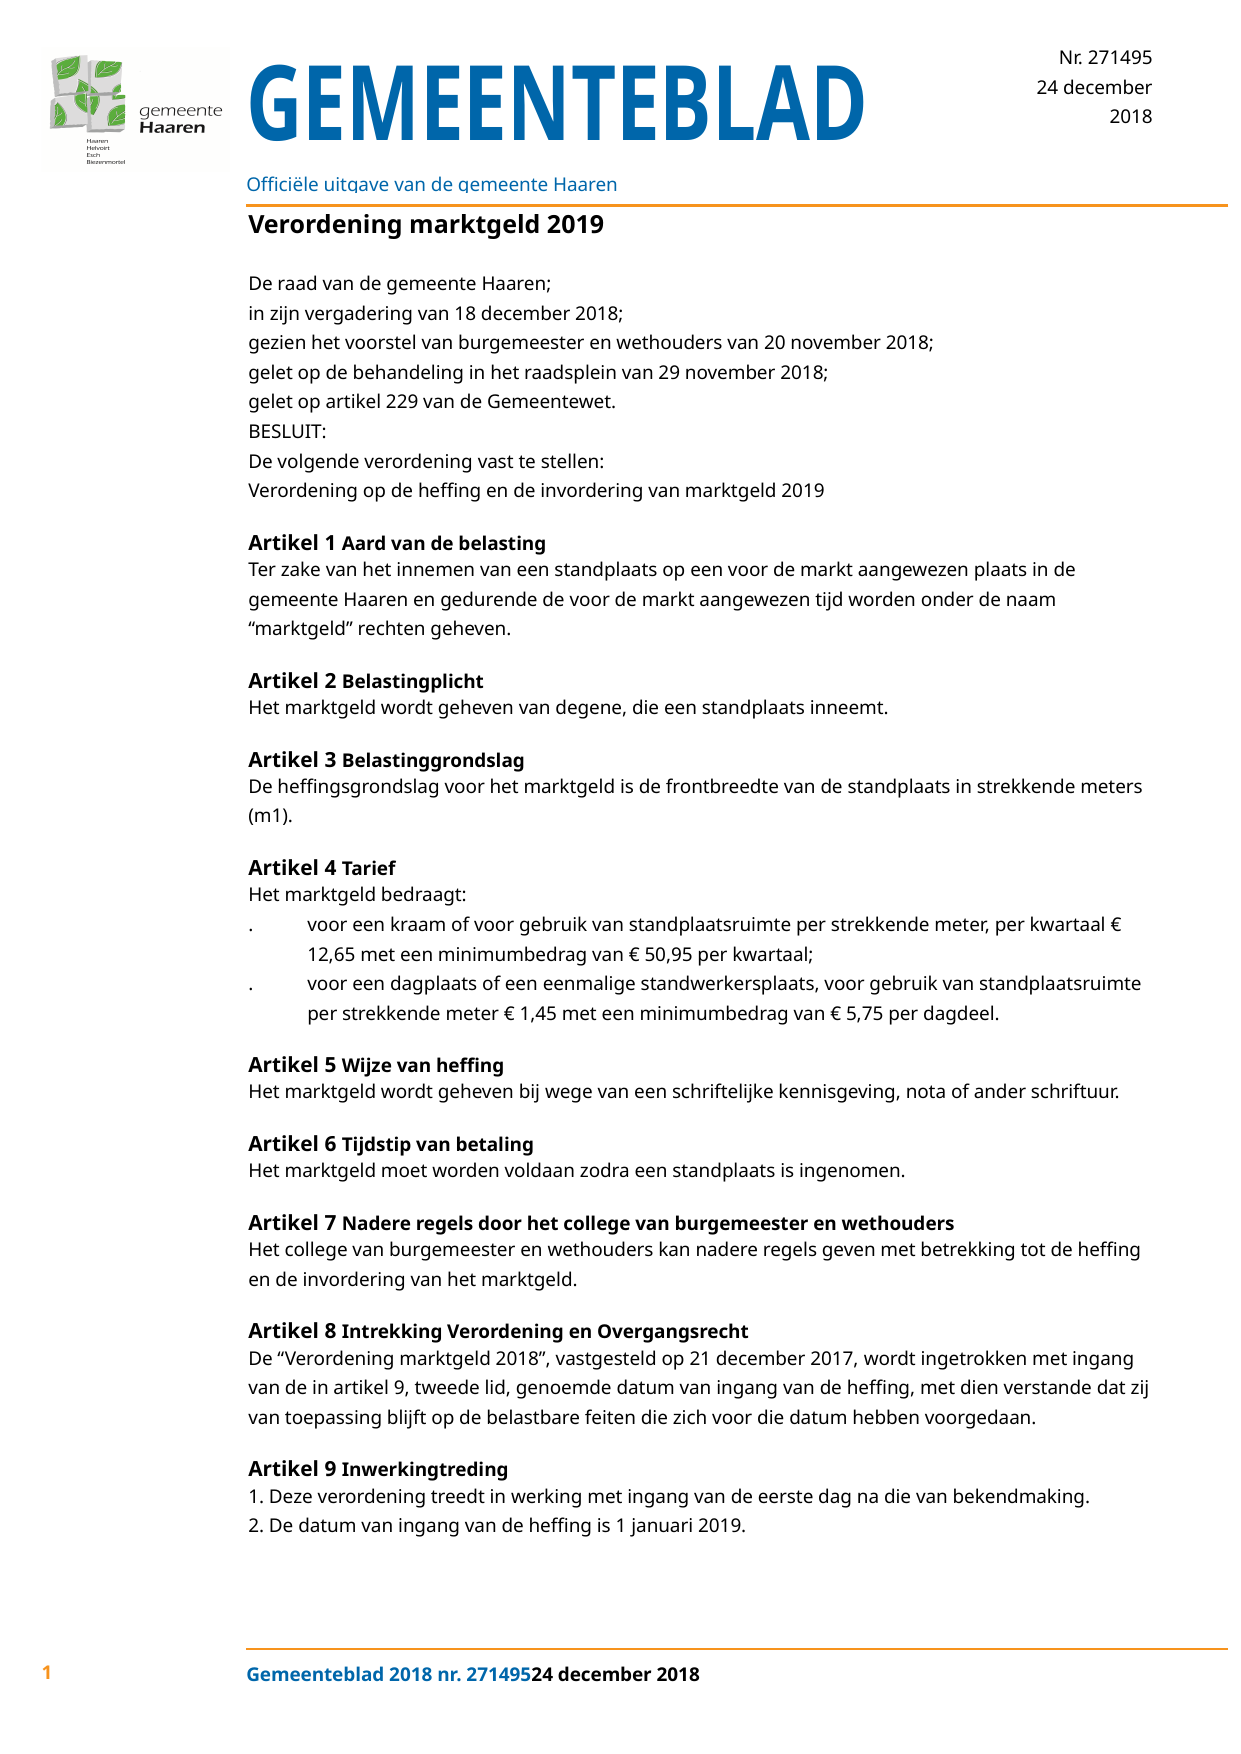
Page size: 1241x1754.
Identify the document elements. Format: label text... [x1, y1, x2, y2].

text Artikel 4 Tarief [248, 853, 1152, 882]
text De heffingsgrondslag voor het marktgeld is de frontbreedte van de standplaats in strekkende meters (m1). [248, 773, 1152, 828]
text 1. Deze verordening treedt in werking met ingang van de eerste dag na die van bekendmaking. [248, 1483, 1152, 1509]
text Ter zake van het innemen van een standplaats op een voor de markt aangewezen plaats in de gemeente Haaren en gedurende de voor de markt aangewezen tijd worden onder de naam “marktgeld” rechten geheven. [248, 556, 1152, 641]
text gelet op artikel 229 van de Gemeentewet. [248, 389, 1152, 414]
text Het marktgeld wordt geheven bij wege van een schriftelijke kennisgeving, nota of ander schriftuur. [248, 1079, 1152, 1104]
text Artikel 1 Aard van de belasting [248, 528, 1152, 556]
text 2. De datum van ingang van de heffing is 1 januari 2019. [248, 1512, 1152, 1538]
text De volgende verordening vast te stellen: [248, 448, 1152, 473]
text BESLUIT: [248, 418, 1152, 444]
picture [41, 47, 231, 172]
text Artikel 3 Belastinggrondslag [248, 745, 1152, 773]
text Artikel 9 Inwerkingtreding [248, 1454, 1152, 1483]
text in zijn vergadering van 18 december 2018; [248, 300, 1152, 326]
text Artikel 2 Belastingplicht [248, 666, 1152, 694]
text Verordening op de heffing en de invordering van marktgeld 2019 [248, 477, 1152, 503]
text Het college van burgemeester en wethouders kan nadere regels geven met betrekking tot de heffing en de invordering van het marktgeld. [248, 1236, 1152, 1292]
list voor een kraam of voor gebruik van standplaatsruimte per strekkende meter, per kwartaal € 12,65 met een minimumbedrag van € 50,95 per kwartaal; [248, 911, 1152, 966]
text Verordening marktgeld 2019 [248, 207, 1152, 241]
text gezien het voorstel van burgemeester en wethouders van 20 november 2018; [248, 329, 1152, 355]
text Artikel 8 Intrekking Verordening en Overgangsrecht [248, 1316, 1152, 1345]
text De “Verordening marktgeld 2018”, vastgesteld op 21 december 2017, wordt ingetrokken met ingang van de in artikel 9, tweede lid, genoemde datum van ingang van de heffing, met dien verstande dat zij van toepassing blijft op de belastbare feiten die zich voor die datum hebben voorgedaan. [248, 1345, 1152, 1430]
text gelet op de behandeling in het raadsplein van 29 november 2018; [248, 359, 1152, 385]
text De raad van de gemeente Haaren; [248, 270, 1152, 296]
text Artikel 6 Tijdstip van betaling [248, 1129, 1152, 1158]
text Het marktgeld moet worden voldaan zodra een standplaats is ingenomen. [248, 1158, 1152, 1183]
text Het marktgeld wordt geheven van degene, die een standplaats inneemt. [248, 694, 1152, 720]
text Het marktgeld bedraagt: [248, 882, 1152, 907]
text Artikel 5 Wijze van heffing [248, 1050, 1152, 1079]
list voor een dagplaats of een eenmalige standwerkersplaats, voor gebruik van standplaatsruimte per strekkende meter € 1,45 met een minimumbedrag van € 5,75 per dagdeel. [248, 970, 1152, 1026]
text Artikel 7 Nadere regels door het college van burgemeester en wethouders [248, 1208, 1152, 1236]
